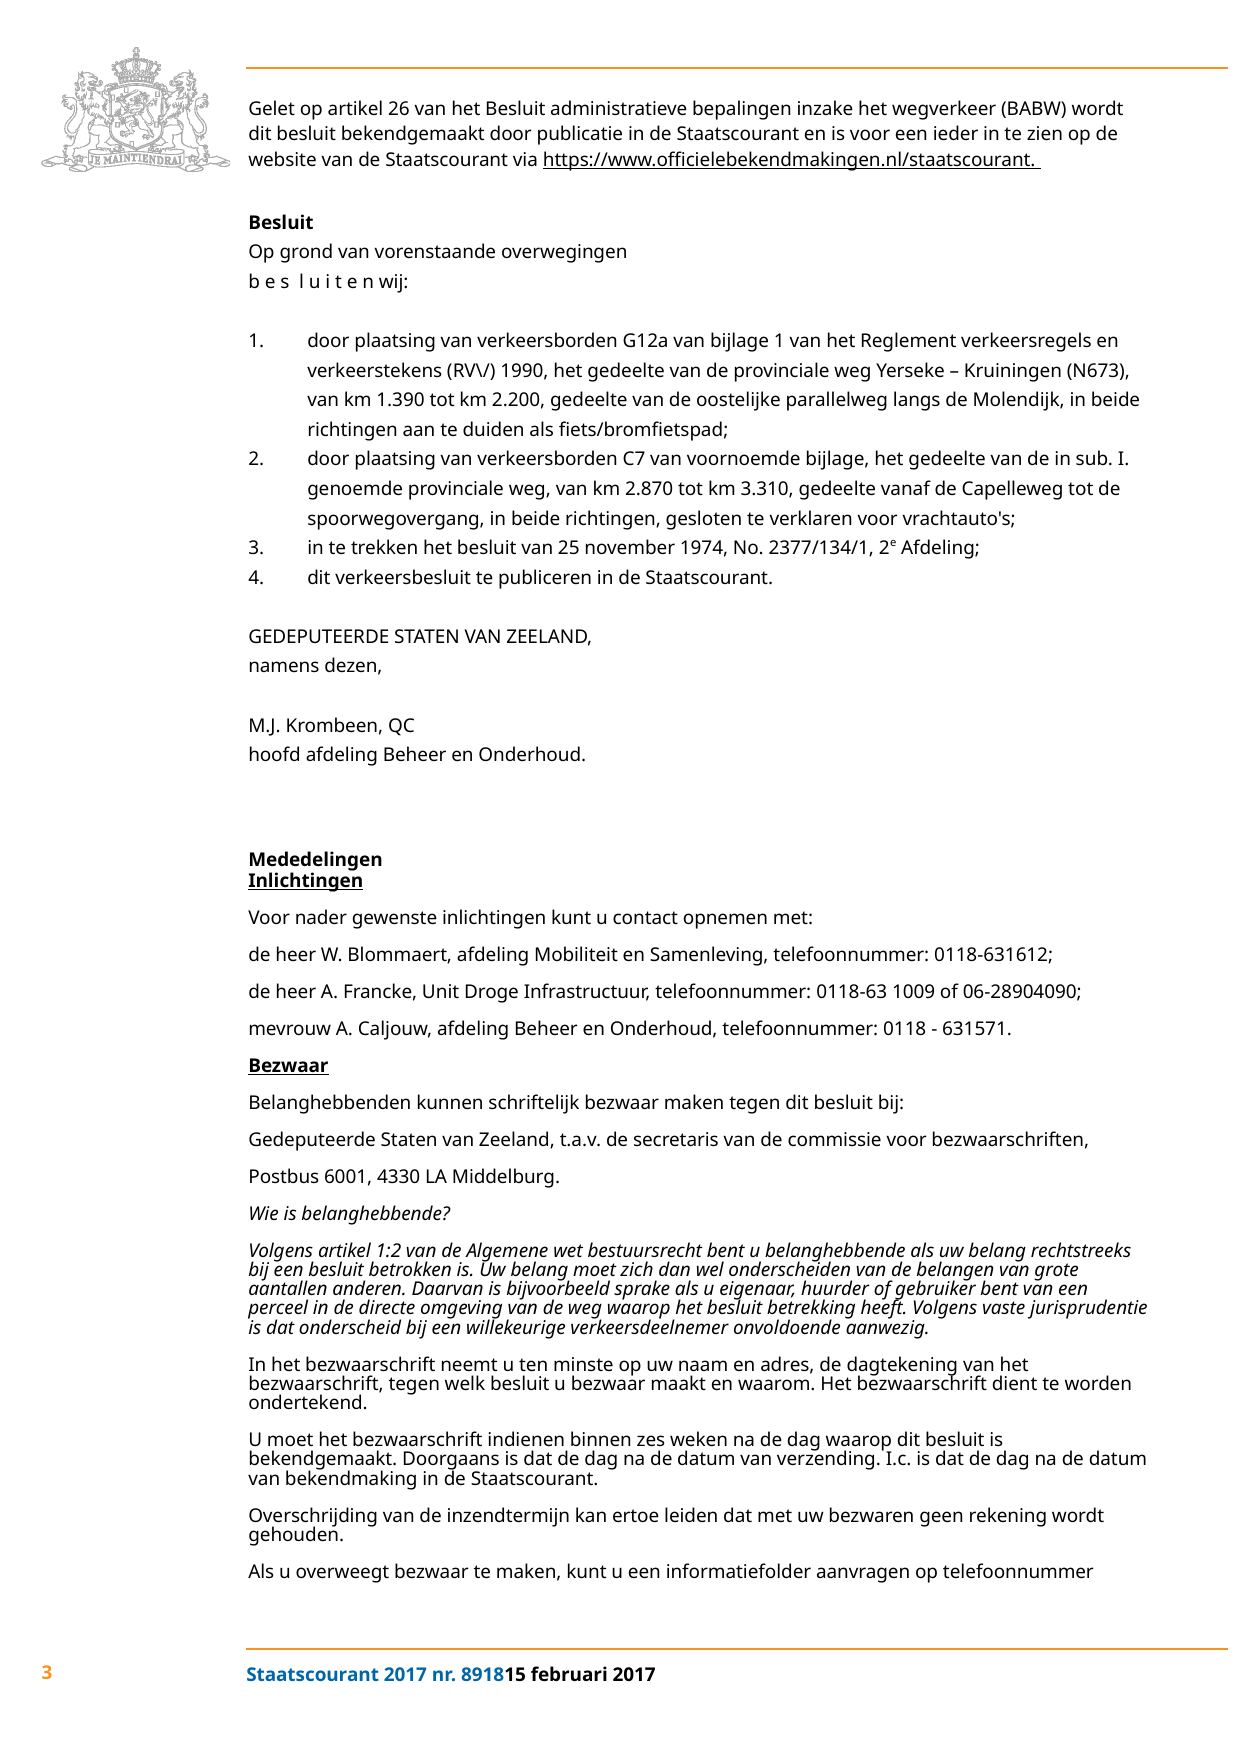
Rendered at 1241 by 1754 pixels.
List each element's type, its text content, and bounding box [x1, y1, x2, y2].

text b e s l u i t e n wij: [248, 268, 1152, 294]
text Volgens artikel 1:2 van de Algemene wet bestuursrecht bent u belanghebbende als uw belang rechtstreeks bij een besluit betrokken is. Uw belang moet zich dan wel onderscheiden van de belangen van grote aantallen anderen. Daarvan is bijvoorbeeld sprake als u eigenaar, huurder of gebruiker bent van een perceel in de directe omgeving van de weg waarop het besluit betrekking heeft. Volgens vaste jurisprudentie is dat onderscheid bij een willekeurige verkeersdeelnemer onvoldoende aanwezig. [248, 1242, 1152, 1338]
text Besluit [248, 209, 1152, 235]
list door plaatsing van verkeersborden G12a van bijlage 1 van het Reglement verkeersregels en verkeerstekens (RV\/) 1990, het gedeelte van de provinciale weg Yerseke – Kruiningen (N673), van km 1.390 tot km 2.200, gedeelte van de oostelijke parallelweg langs de Molendijk, in beide richtingen aan te duiden als fiets/bromfietspad; [248, 327, 1152, 442]
text namens dezen, [248, 653, 1152, 678]
text Gelet op artikel 26 van het Besluit administratieve bepalingen inzake het wegverkeer (BABW) wordt dit besluit bekendgemaakt door publicatie in de Staatscourant en is voor een ieder in te zien op de website van de Staatscourant via https://www.officielebekendmakingen.nl/staatscourant. [248, 95, 1152, 172]
text GEDEPUTEERDE STATEN VAN ZEELAND, [248, 623, 1152, 649]
list door plaatsing van verkeersborden C7 van voornoemde bijlage, het gedeelte van de in sub. I. genoemde provinciale weg, van km 2.870 tot km 3.310, gedeelte vanaf de Capelleweg tot de spoorwegovergang, in beide richtingen, gesloten te verklaren voor vrachtauto's; [248, 446, 1152, 531]
text de heer W. Blommaert, afdeling Mobiliteit en Samenleving, telefoonnummer: 0118-631612; [248, 946, 1152, 965]
text Voor nader gewenste inlichtingen kunt u contact opnemen met: [248, 909, 1152, 928]
picture [41, 47, 231, 172]
text hoofd afdeling Beheer en Onderhoud. [248, 741, 1152, 767]
text Belanghebbenden kunnen schriftelijk bezwaar maken tegen dit besluit bij: [248, 1094, 1152, 1113]
text Als u overweegt bezwaar te maken, kunt u een informatiefolder aanvragen op telefoonnummer [248, 1563, 1152, 1582]
text Mededelingen [248, 846, 1152, 872]
text mevrouw A. Caljouw, afdeling Beheer en Onderhoud, telefoonnummer: 0118 - 631571. [248, 1020, 1152, 1039]
list dit verkeersbesluit te publiceren in de Staatscourant. [248, 564, 1152, 590]
text Bezwaar [248, 1057, 1152, 1076]
text de heer A. Francke, Unit Droge Infrastructuur, telefoonnummer: 0118-63 1009 of 06-28904090; [248, 983, 1152, 1002]
text Postbus 6001, 4330 LA Middelburg. [248, 1168, 1152, 1187]
text In het bezwaarschrift neemt u ten minste op uw naam en adres, de dagtekening van het bezwaarschrift, tegen welk besluit u bezwaar maakt en waarom. Het bezwaarschrift dient te worden ondertekend. [248, 1356, 1152, 1413]
text Op grond van vorenstaande overwegingen [248, 238, 1152, 264]
text M.J. Krombeen, QC [248, 712, 1152, 738]
list in te trekken het besluit van 25 november 1974, No. 2377/134/1, 2e Afdeling; [248, 534, 1152, 560]
text Wie is belanghebbende? [248, 1204, 1152, 1224]
text Gedeputeerde Staten van Zeeland, t.a.v. de secretaris van de commissie voor bezwaarschriften, [248, 1131, 1152, 1150]
text Overschrijding van de inzendtermijn kan ertoe leiden dat met uw bezwaren geen rekening wordt gehouden. [248, 1507, 1152, 1545]
text Inlichtingen [248, 872, 1152, 891]
text U moet het bezwaarschrift indienen binnen zes weken na de dag waarop dit besluit is bekendgemaakt. Doorgaans is dat de dag na de datum van verzending. I.c. is dat de dag na de datum van bekendmaking in de Staatscourant. [248, 1431, 1152, 1489]
